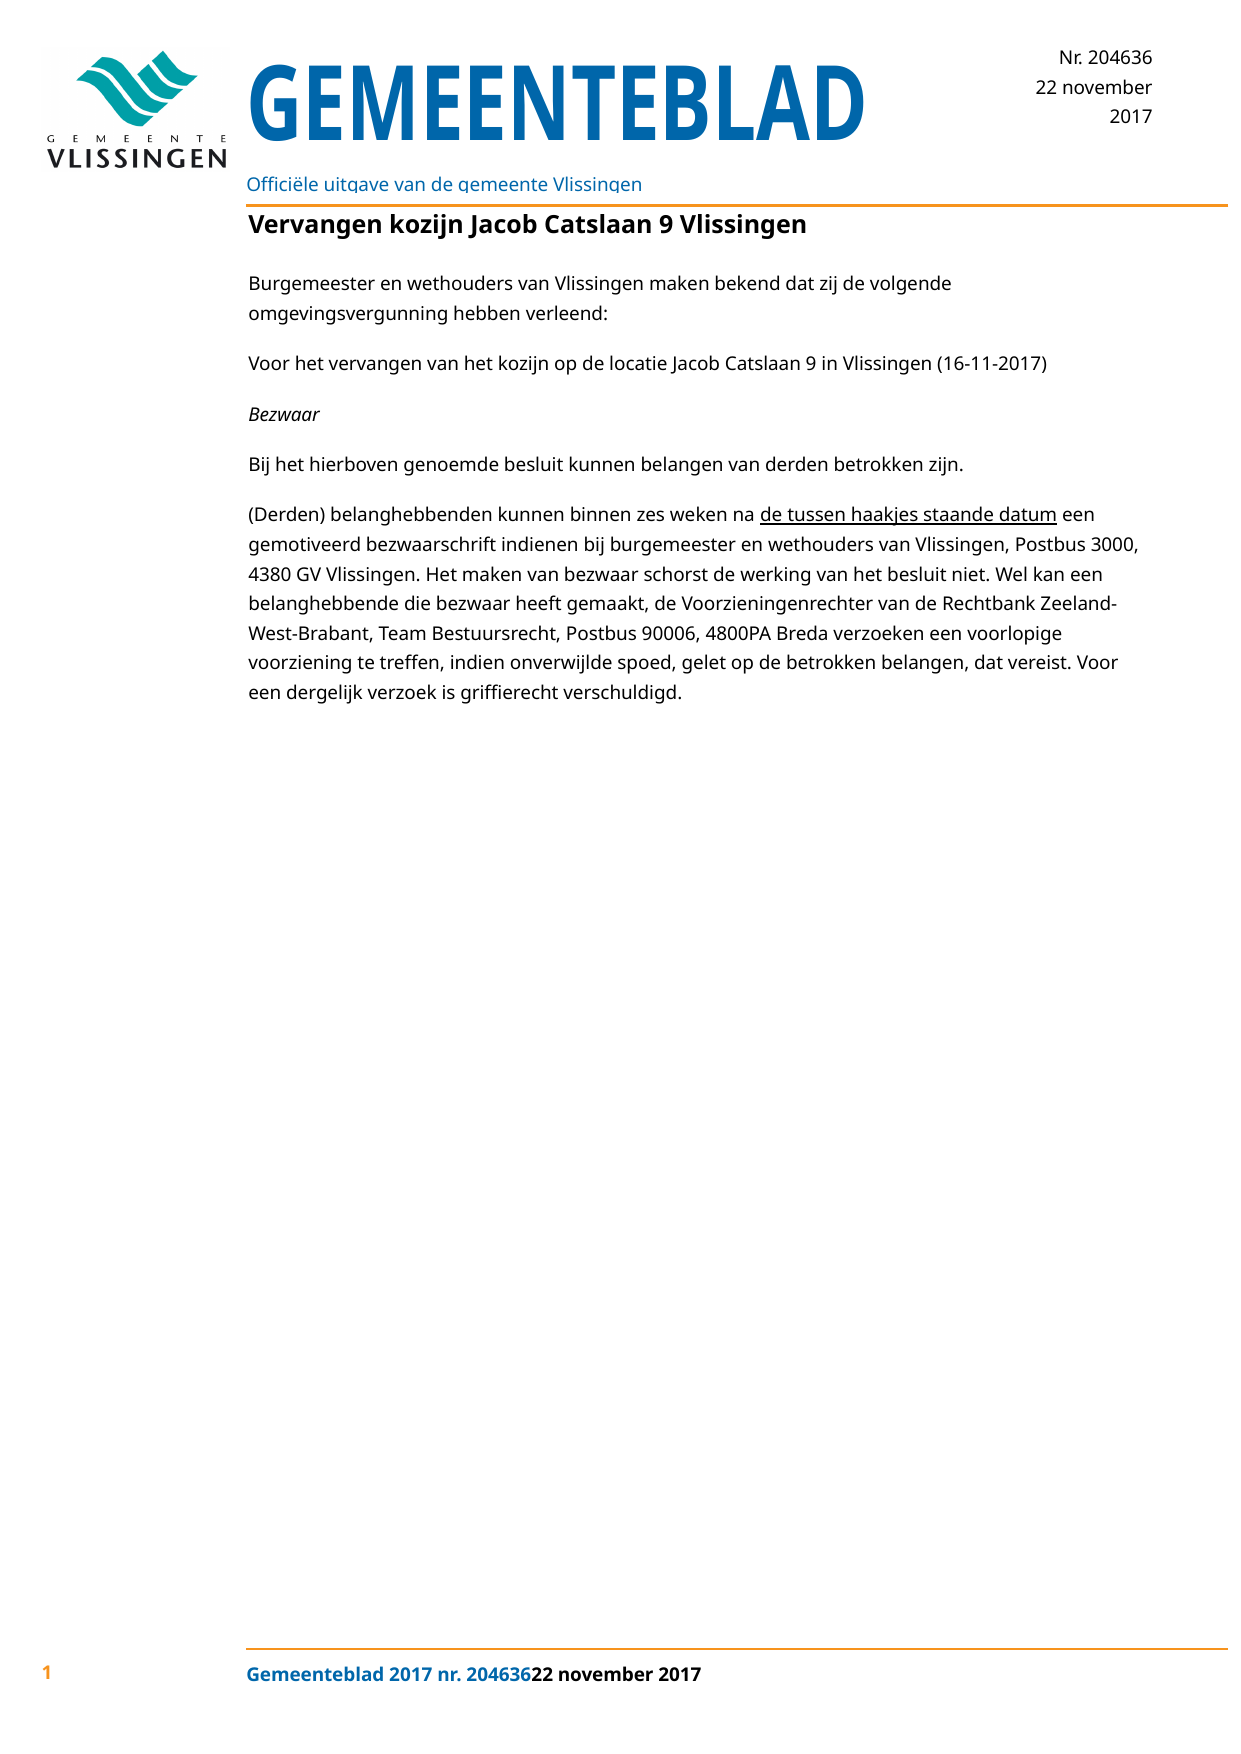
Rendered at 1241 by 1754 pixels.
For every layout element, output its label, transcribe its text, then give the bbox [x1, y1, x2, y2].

text Burgemeester en wethouders van Vlissingen maken bekend dat zij de volgende omgevingsvergunning hebben verleend: [248, 270, 1152, 326]
text Bij het hierboven genoemde besluit kunnen belangen van derden betrokken zijn. [248, 451, 1152, 477]
text Bezwaar [248, 401, 1152, 426]
text Vervangen kozijn Jacob Catslaan 9 Vlissingen [248, 207, 1152, 241]
text Voor het vervangen van het kozijn op de locatie Jacob Catslaan 9 in Vlissingen (16-11-2017) [248, 350, 1152, 376]
text (Derden) belanghebbenden kunnen binnen zes weken na de tussen haakjes staande datum een gemotiveerd bezwaarschrift indienen bij burgemeester en wethouders van Vlissingen, Postbus 3000, 4380 GV Vlissingen. Het maken van bezwaar schorst de werking van het besluit niet. Wel kan een belanghebbende die bezwaar heeft gemaakt, de Voorzieningenrechter van de Rechtbank Zeeland-West-Brabant, Team Bestuursrecht, Postbus 90006, 4800PA Breda verzoeken een voorlopige voorziening te treffen, indien onverwijlde spoed, gelet op de betrokken belangen, dat vereist. Voor een dergelijk verzoek is griffierecht verschuldigd. [248, 502, 1152, 705]
picture [41, 47, 231, 172]
